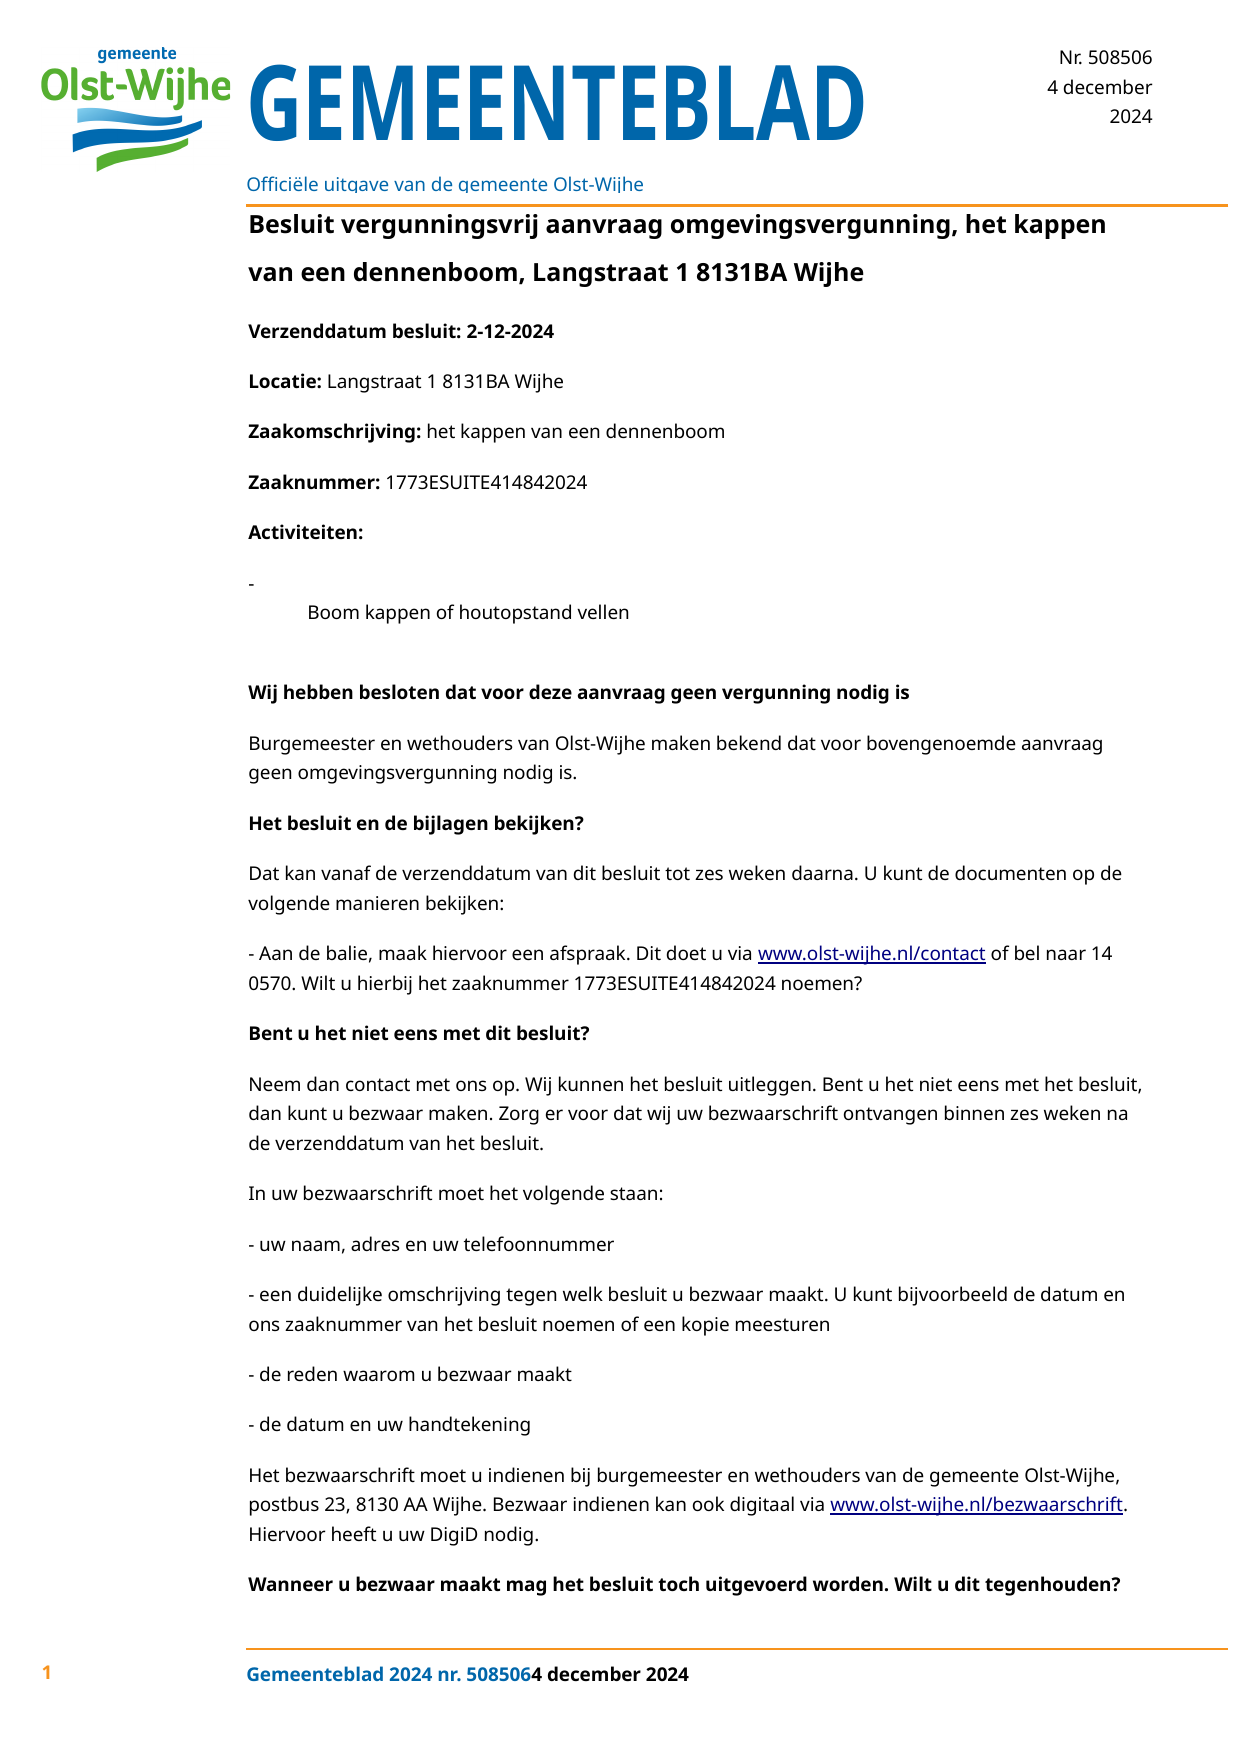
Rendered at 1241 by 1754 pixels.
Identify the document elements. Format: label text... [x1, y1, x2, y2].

picture [41, 47, 231, 172]
text - de reden waarom u bezwaar maakt [248, 1361, 1152, 1387]
text - Aan de balie, maak hiervoor een afspraak. Dit doet u via www.olst-wijhe.nl/contact of bel naar 14 0570. Wilt u hierbij het zaaknummer 1773ESUITE414842024 noemen? [248, 940, 1152, 996]
text Verzenddatum besluit: 2-12-2024 [248, 318, 1152, 344]
text Besluit vergunningsvrij aanvraag omgevingsvergunning, het kappen van een dennenboom, Langstraat 1 8131BA Wijhe [248, 207, 1152, 288]
text Zaakomschrijving: het kappen van een dennenboom [248, 419, 1152, 444]
text - de datum en uw handtekening [248, 1412, 1152, 1437]
text - uw naam, adres en uw telefoonnummer [248, 1231, 1152, 1257]
text Activiteiten: [248, 519, 1152, 545]
text In uw bezwaarschrift moet het volgende staan: [248, 1180, 1152, 1206]
text Wanneer u bezwaar maakt mag het besluit toch uitgevoerd worden. Wilt u dit tegenhouden? [248, 1572, 1152, 1597]
text - een duidelijke omschrijving tegen welk besluit u bezwaar maakt. U kunt bijvoorbeeld de datum en ons zaaknummer van het besluit noemen of een kopie meesturen [248, 1281, 1152, 1337]
text Dat kan vanaf de verzenddatum van dit besluit tot zes weken daarna. U kunt de documenten op de volgende manieren bekijken: [248, 860, 1152, 916]
text Wij hebben besloten dat voor deze aanvraag geen vergunning nodig is [248, 679, 1152, 705]
list Boom kappen of houtopstand vellen [248, 599, 1152, 625]
text Het bezwaarschrift moet u indienen bij burgemeester en wethouders van de gemeente Olst-Wijhe, postbus 23, 8130 AA Wijhe. Bezwaar indienen kan ook digitaal via www.olst-wijhe.nl/bezwaarschrift. Hiervoor heeft u uw DigiD nodig. [248, 1462, 1152, 1547]
text Burgemeester en wethouders van Olst-Wijhe maken bekend dat voor bovengenoemde aanvraag geen omgevingsvergunning nodig is. [248, 730, 1152, 785]
text Bent u het niet eens met dit besluit? [248, 1020, 1152, 1046]
text Zaaknummer: 1773ESUITE414842024 [248, 469, 1152, 495]
text Neem dan contact met ons op. Wij kunnen het besluit uitleggen. Bent u het niet eens met het besluit, dan kunt u bezwaar maken. Zorg er voor dat wij uw bezwaarschrift ontvangen binnen zes weken na de verzenddatum van het besluit. [248, 1071, 1152, 1156]
text Locatie: Langstraat 1 8131BA Wijhe [248, 368, 1152, 394]
text Het besluit en de bijlagen bekijken? [248, 810, 1152, 836]
